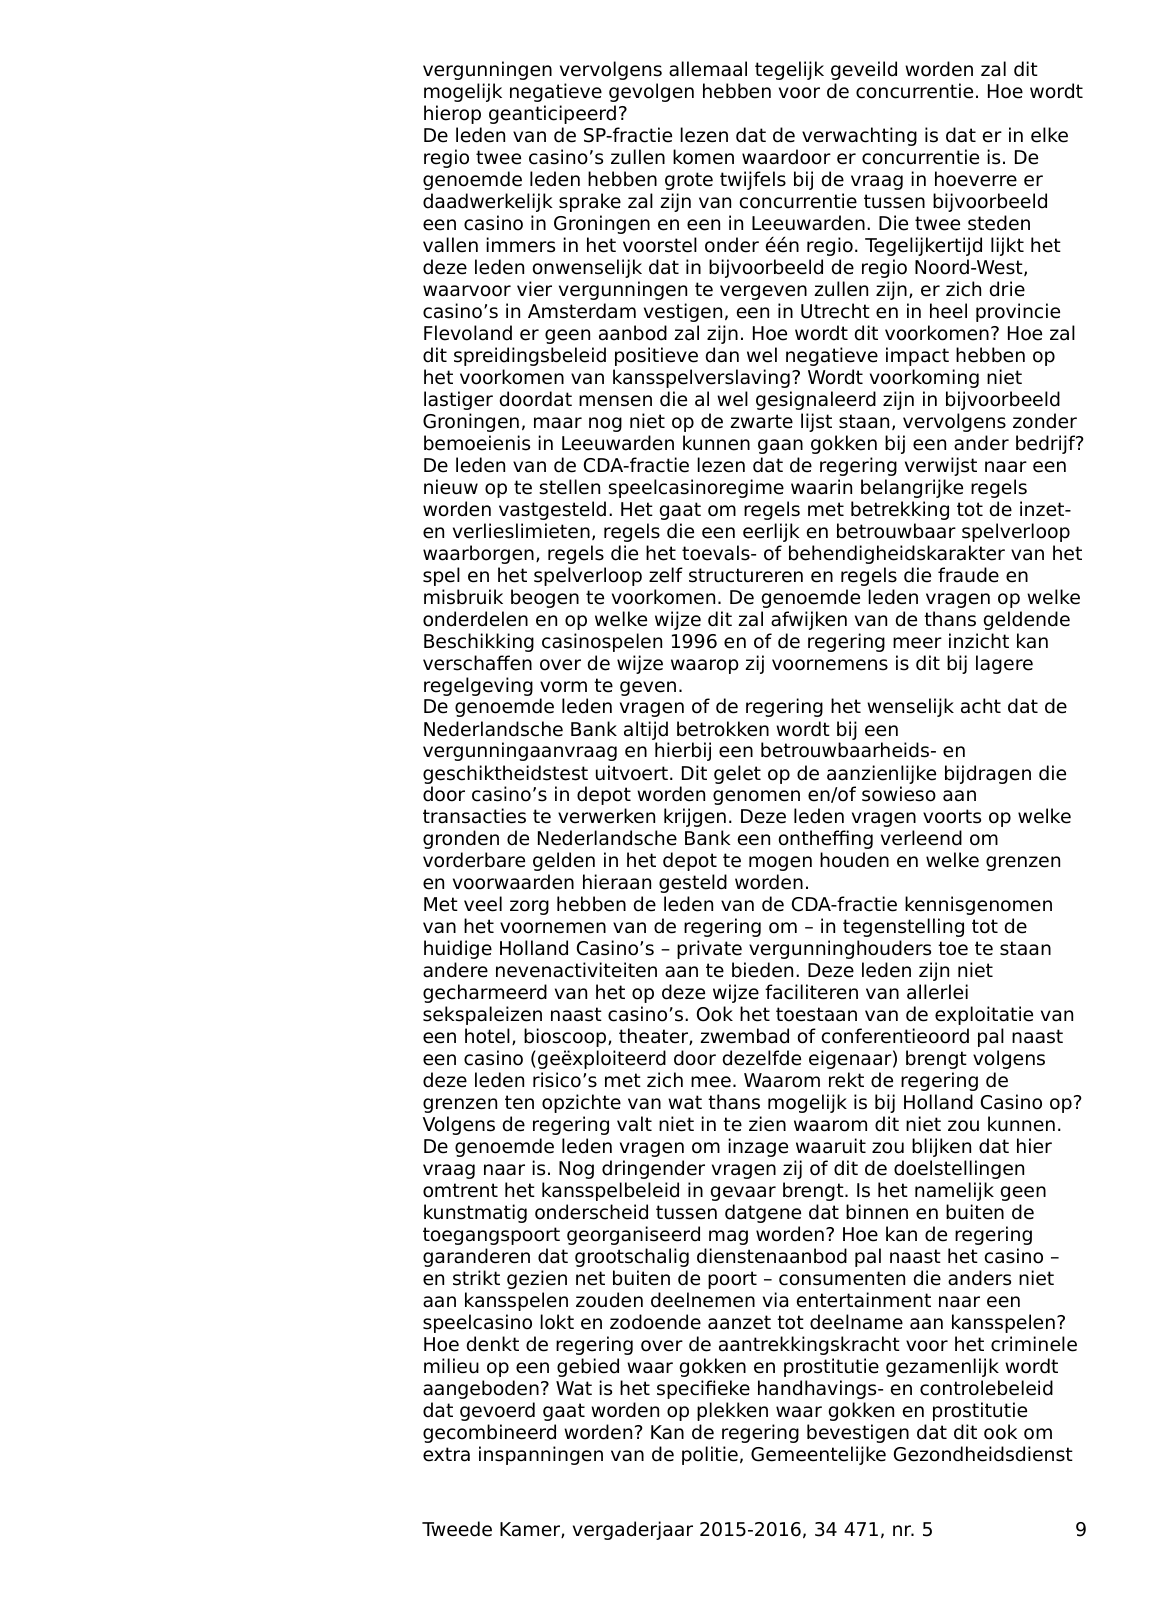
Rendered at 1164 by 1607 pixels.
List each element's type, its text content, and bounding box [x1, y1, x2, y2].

text De leden van de CDA-fractie lezen dat de regering verwijst naar een nieuw op te stellen speelcasinoregime waarin belangrijke regels worden vastgesteld. Het gaat om regels met betrekking tot de inzet- en verlieslimieten, regels die een eerlijk en betrouwbaar spelverloop waarborgen, regels die het toevals- of behendigheidskarakter van het spel en het spelverloop zelf structureren en regels die fraude en misbruik beogen te voorkomen. De genoemde leden vragen op welke onderdelen en op welke wijze dit zal afwijken van de thans geldende Beschikking casinospelen 1996 en of de regering meer inzicht kan verschaffen over de wijze waarop zij voornemens is dit bij lagere regelgeving vorm te geven. [422, 455, 1087, 696]
text De genoemde leden vragen of de regering het wenselijk acht dat de Nederlandsche Bank altijd betrokken wordt bij een vergunningaanvraag en hierbij een betrouwbaarheids- en geschiktheidstest uitvoert. Dit gelet op de aanzienlijke bijdragen die door casino’s in depot worden genomen en/of sowieso aan transacties te verwerken krijgen. Deze leden vragen voorts op welke gronden de Nederlandsche Bank een ontheffing verleend om vorderbare gelden in het depot te mogen houden en welke grenzen en voorwaarden hieraan gesteld worden. [422, 696, 1087, 894]
text vergunningen vervolgens allemaal tegelijk geveild worden zal dit mogelijk negatieve gevolgen hebben voor de concurrentie. Hoe wordt hierop geanticipeerd? [422, 59, 1087, 125]
text De leden van de SP-fractie lezen dat de verwachting is dat er in elke regio twee casino’s zullen komen waardoor er concurrentie is. De genoemde leden hebben grote twijfels bij de vraag in hoeverre er daadwerkelijk sprake zal zijn van concurrentie tussen bijvoorbeeld een casino in Groningen en een in Leeuwarden. Die twee steden vallen immers in het voorstel onder één regio. Tegelijkertijd lijkt het deze leden onwenselijk dat in bijvoorbeeld de regio Noord-West, waarvoor vier vergunningen te vergeven zullen zijn, er zich drie casino’s in Amsterdam vestigen, een in Utrecht en in heel provincie Flevoland er geen aanbod zal zijn. Hoe wordt dit voorkomen? Hoe zal dit spreidingsbeleid positieve dan wel negatieve impact hebben op het voorkomen van kansspelverslaving? Wordt voorkoming niet lastiger doordat mensen die al wel gesignaleerd zijn in bijvoorbeeld Groningen, maar nog niet op de zwarte lijst staan, vervolgens zonder bemoeienis in Leeuwarden kunnen gaan gokken bij een ander bedrijf? [422, 125, 1087, 455]
text Met veel zorg hebben de leden van de CDA-fractie kennisgenomen van het voornemen van de regering om – in tegenstelling tot de huidige Holland Casino’s – private vergunninghouders toe te staan andere nevenactiviteiten aan te bieden. Deze leden zijn niet gecharmeerd van het op deze wijze faciliteren van allerlei sekspaleizen naast casino’s. Ook het toestaan van de exploitatie van een hotel, bioscoop, theater, zwembad of conferentieoord pal naast een casino (geëxploiteerd door dezelfde eigenaar) brengt volgens deze leden risico’s met zich mee. Waarom rekt de regering de grenzen ten opzichte van wat thans mogelijk is bij Holland Casino op? Volgens de regering valt niet in te zien waarom dit niet zou kunnen. De genoemde leden vragen om inzage waaruit zou blijken dat hier vraag naar is. Nog dringender vragen zij of dit de doelstellingen omtrent het kansspelbeleid in gevaar brengt. Is het namelijk geen kunstmatig onderscheid tussen datgene dat binnen en buiten de toegangspoort georganiseerd mag worden? Hoe kan de regering garanderen dat grootschalig dienstenaanbod pal naast het casino – en strikt gezien net buiten de poort – consumenten die anders niet aan kansspelen zouden deelnemen via entertainment naar een speelcasino lokt en zodoende aanzet tot deelname aan kansspelen? Hoe denkt de regering over de aantrekkingskracht voor het criminele milieu op een gebied waar gokken en prostitutie gezamenlijk wordt aangeboden? Wat is het specifieke handhavings- en controlebeleid dat gevoerd gaat worden op plekken waar gokken en prostitutie gecombineerd worden? Kan de regering bevestigen dat dit ook om extra inspanningen van de politie, Gemeentelijke Gezondheidsdienst [422, 894, 1087, 1466]
